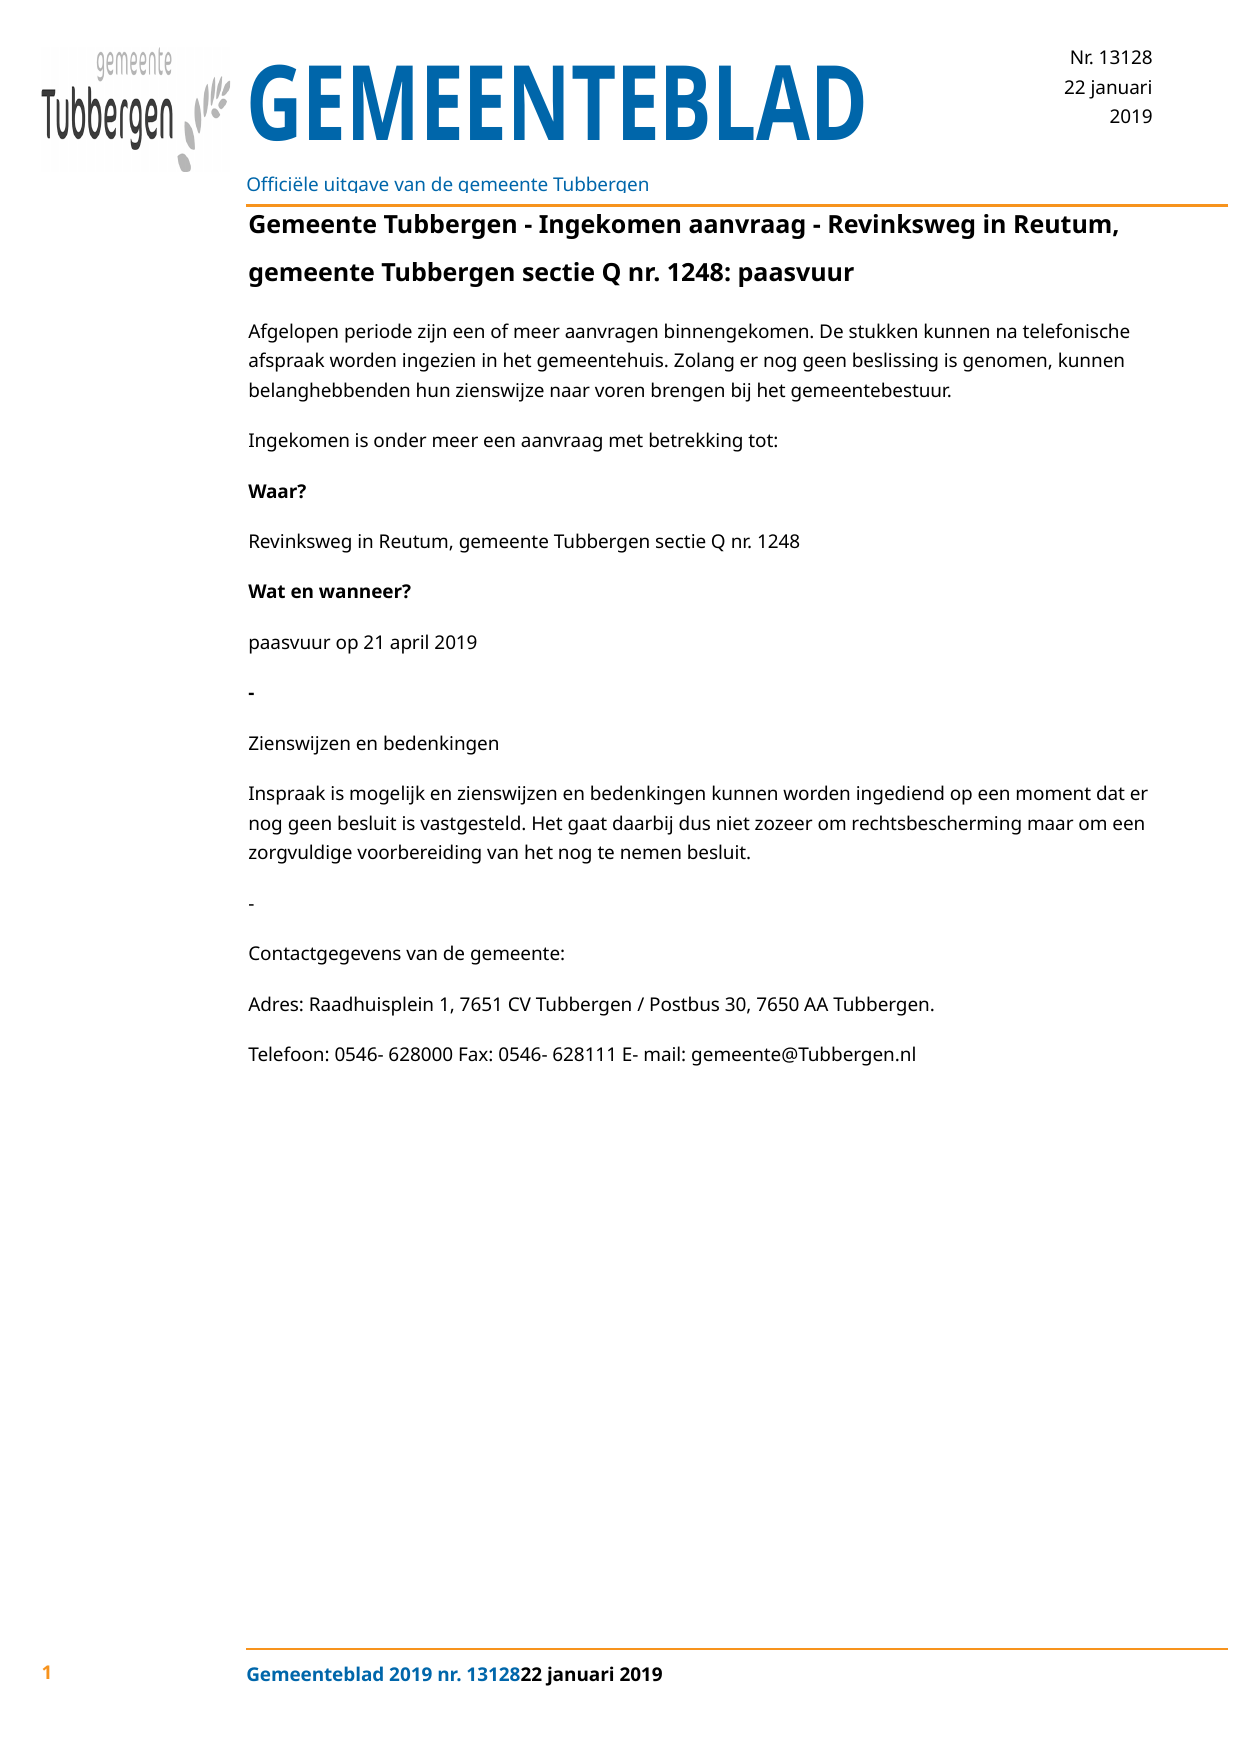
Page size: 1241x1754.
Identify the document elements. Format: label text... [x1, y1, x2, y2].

picture [41, 47, 231, 172]
text Adres: Raadhuisplein 1, 7651 CV Tubbergen / Postbus 30, 7650 AA Tubbergen. [248, 991, 1152, 1017]
text - [248, 679, 1152, 705]
text paasvuur op 21 april 2019 [248, 629, 1152, 655]
text Ingekomen is onder meer een aanvraag met betrekking tot: [248, 427, 1152, 453]
text Revinksweg in Reutum, gemeente Tubbergen sectie Q nr. 1248 [248, 528, 1152, 554]
text Waar? [248, 478, 1152, 504]
text Gemeente Tubbergen - Ingekomen aanvraag - Revinksweg in Reutum, gemeente Tubbergen sectie Q nr. 1248: paasvuur [248, 207, 1152, 288]
text Zienswijzen en bedenkingen [248, 730, 1152, 756]
text Inspraak is mogelijk en zienswijzen en bedenkingen kunnen worden ingediend op een moment dat er nog geen besluit is vastgesteld. Het gaat daarbij dus niet zozeer om rechtsbescherming maar om een zorgvuldige voorbereiding van het nog te nemen besluit. [248, 780, 1152, 865]
text Afgelopen periode zijn een of meer aanvragen binnengekomen. De stukken kunnen na telefonische afspraak worden ingezien in het gemeentehuis. Zolang er nog geen beslissing is genomen, kunnen belanghebbenden hun zienswijze naar voren brengen bij het gemeentebestuur. [248, 318, 1152, 403]
text Telefoon: 0546- 628000 Fax: 0546- 628111 E- mail: gemeente@Tubbergen.nl [248, 1041, 1152, 1067]
text Wat en wanneer? [248, 579, 1152, 604]
text - [248, 890, 1152, 916]
text Contactgegevens van de gemeente: [248, 940, 1152, 966]
